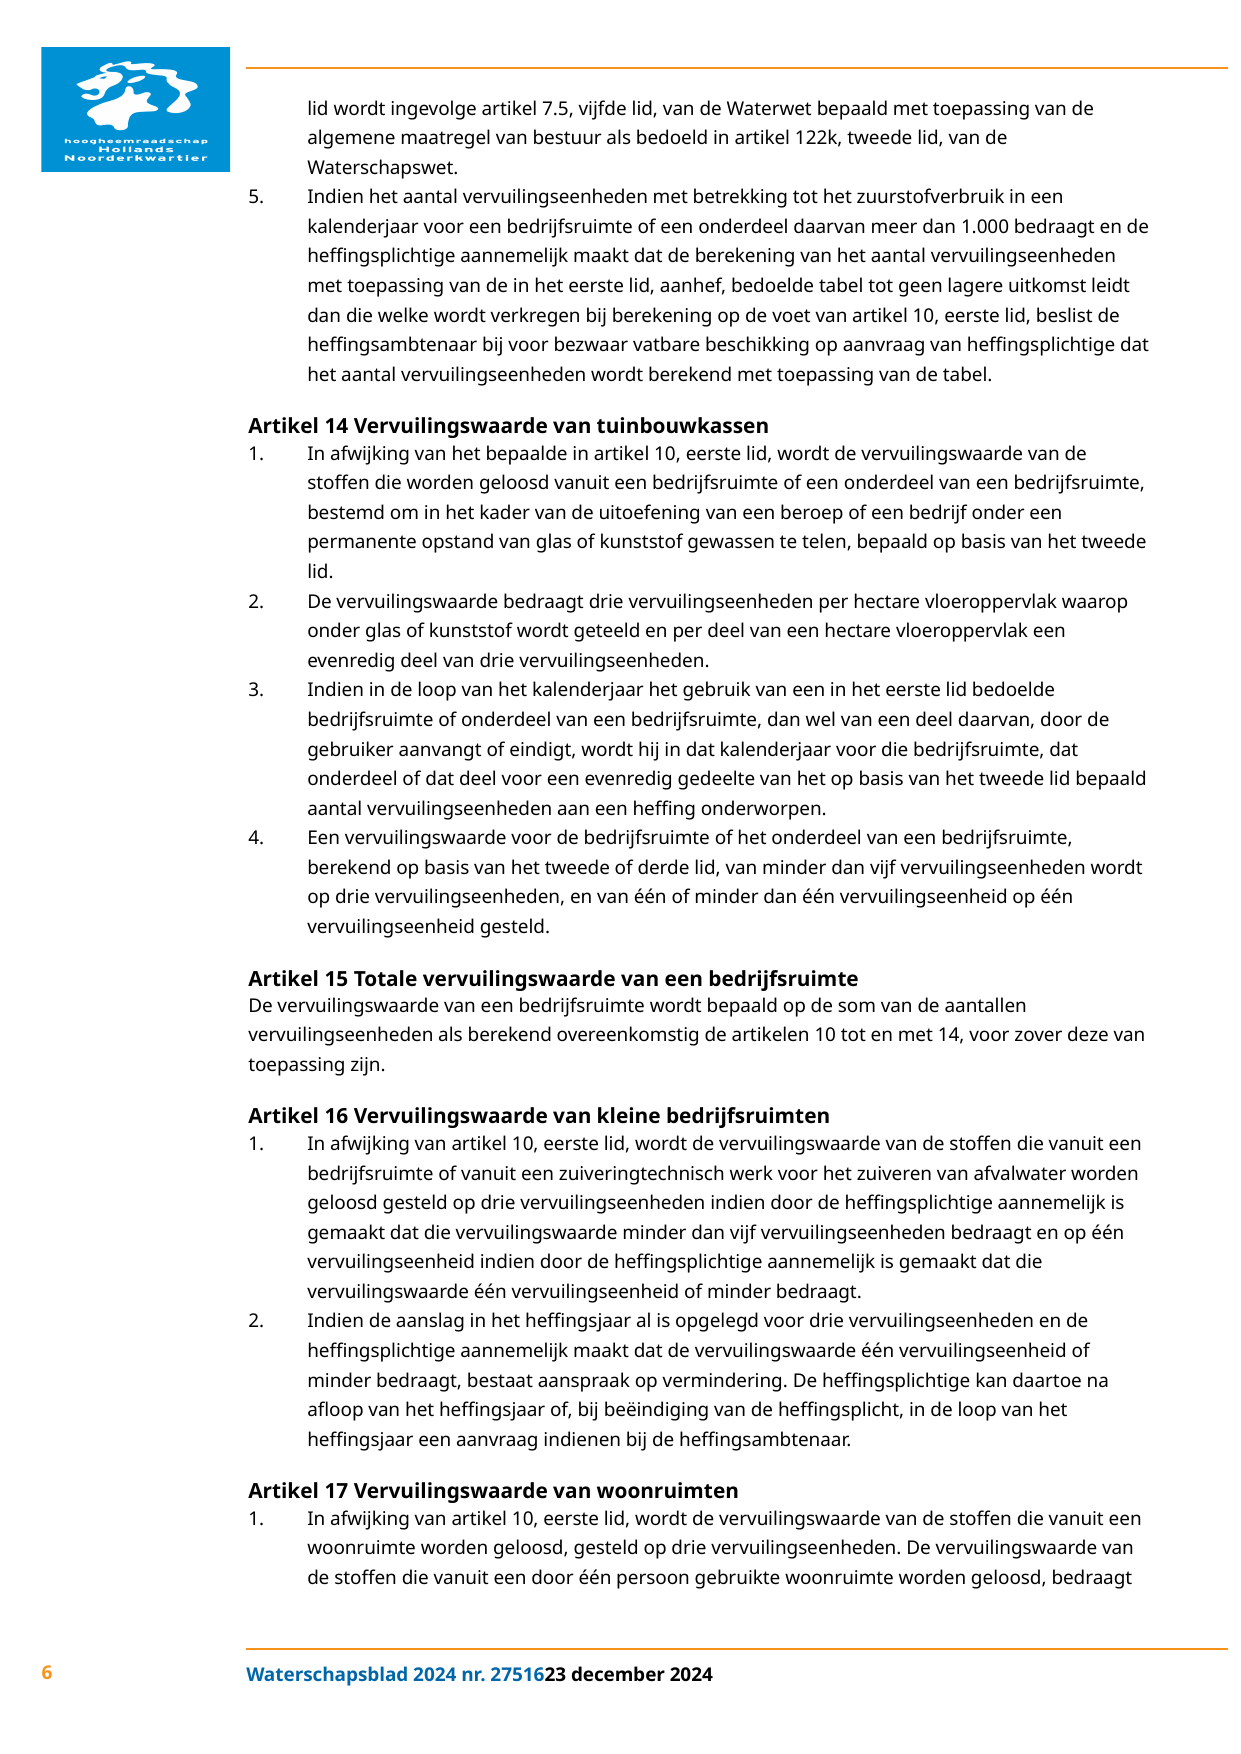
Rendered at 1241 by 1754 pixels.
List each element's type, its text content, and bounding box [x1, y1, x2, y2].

text Artikel 14 Vervuilingswaarde van tuinbouwkassen [248, 411, 1152, 440]
list Indien de aanslag in het heffingsjaar al is opgelegd voor drie vervuilingseenheden en de heffingsplichtige aannemelijk maakt dat de vervuilingswaarde één vervuilingseenheid of minder bedraagt, bestaat aanspraak op vermindering. De heffingsplichtige kan daartoe na afloop van het heffingsjaar of, bij beëindiging van de heffingsplicht, in de loop van het heffingsjaar een aanvraag indienen bij de heffingsambtenaar. [248, 1308, 1152, 1452]
text Artikel 17 Vervuilingswaarde van woonruimten [248, 1476, 1152, 1505]
picture [129, 76, 144, 82]
text Artikel 15 Totale vervuilingswaarde van een bedrijfsruimte [248, 964, 1152, 992]
text Artikel 16 Vervuilingswaarde van kleine bedrijfsruimten [248, 1102, 1152, 1130]
picture [78, 64, 122, 99]
list Indien het aantal vervuilingseenheden met betrekking tot het zuurstofverbruik in een kalenderjaar voor een bedrijfsruimte of een onderdeel daarvan meer dan 1.000 bedraagt en de heffingsplichtige aannemelijk maakt dat de berekening van het aantal vervuilingseenheden met toepassing van de in het eerste lid, aanhef, bedoelde tabel tot geen lagere uitkomst leidt dan die welke wordt verkregen bij berekening op de voet van artikel 10, eerste lid, beslist de heffingsambtenaar bij voor bezwaar vatbare beschikking op aanvraag van heffingsplichtige dat het aantal vervuilingseenheden wordt berekend met toepassing van de tabel. [248, 183, 1152, 387]
list Indien in de loop van het kalenderjaar het gebruik van een in het eerste lid bedoelde bedrijfsruimte of onderdeel van een bedrijfsruimte, dan wel van een deel daarvan, door de gebruiker aanvangt of eindigt, wordt hij in dat kalenderjaar voor die bedrijfsruimte, dat onderdeel of dat deel voor een evenredig gedeelte van het op basis van het tweede lid bepaald aantal vervuilingseenheden aan een heffing onderworpen. [248, 677, 1152, 821]
list In afwijking van artikel 10, eerste lid, wordt de vervuilingswaarde van de stoffen die vanuit een woonruimte worden geloosd, gesteld op drie vervuilingseenheden. De vervuilingswaarde van de stoffen die vanuit een door één persoon gebruikte woonruimte worden geloosd, bedraagt [248, 1505, 1152, 1590]
list In afwijking van artikel 10, eerste lid, wordt de vervuilingswaarde van de stoffen die vanuit een bedrijfsruimte of vanuit een zuiveringtechnisch werk voor het zuiveren van afvalwater worden geloosd gesteld op drie vervuilingseenheden indien door de heffingsplichtige aannemelijk is gemaakt dat die vervuilingswaarde minder dan vijf vervuilingseenheden bedraagt en op één vervuilingseenheid indien door de heffingsplichtige aannemelijk is gemaakt dat die vervuilingswaarde één vervuilingseenheid of minder bedraagt. [248, 1130, 1152, 1304]
text De vervuilingswaarde van een bedrijfsruimte wordt bepaald op de som van de aantallen vervuilingseenheden als berekend overeenkomstig de artikelen 10 tot en met 14, voor zover deze van toepassing zijn. [248, 992, 1152, 1077]
list Een vervuilingswaarde voor de bedrijfsruimte of het onderdeel van een bedrijfsruimte, berekend op basis van het tweede of derde lid, van minder dan vijf vervuilingseenheden wordt op drie vervuilingseenheden, en van één of minder dan één vervuilingseenheid op één vervuilingseenheid gesteld. [248, 824, 1152, 939]
list lid wordt ingevolge artikel 7.5, vijfde lid, van de Waterwet bepaald met toepassing van de algemene maatregel van bestuur als bedoeld in artikel 122k, tweede lid, van de Waterschapswet. [248, 95, 1152, 180]
picture [88, 87, 157, 130]
list In afwijking van het bepaalde in artikel 10, eerste lid, wordt de vervuilingswaarde van de stoffen die worden geloosd vanuit een bedrijfsruimte of een onderdeel van een bedrijfsruimte, bestemd om in het kader van de uitoefening van een beroep of een bedrijf onder een permanente opstand van glas of kunststof gewassen te telen, bepaald op basis van het tweede lid. [248, 440, 1152, 584]
list De vervuilingswaarde bedraagt drie vervuilingseenheden per hectare vloeroppervlak waarop onder glas of kunststof wordt geteeld en per deel van een hectare vloeroppervlak een evenredig deel van drie vervuilingseenheden. [248, 588, 1152, 673]
picture [118, 62, 197, 112]
